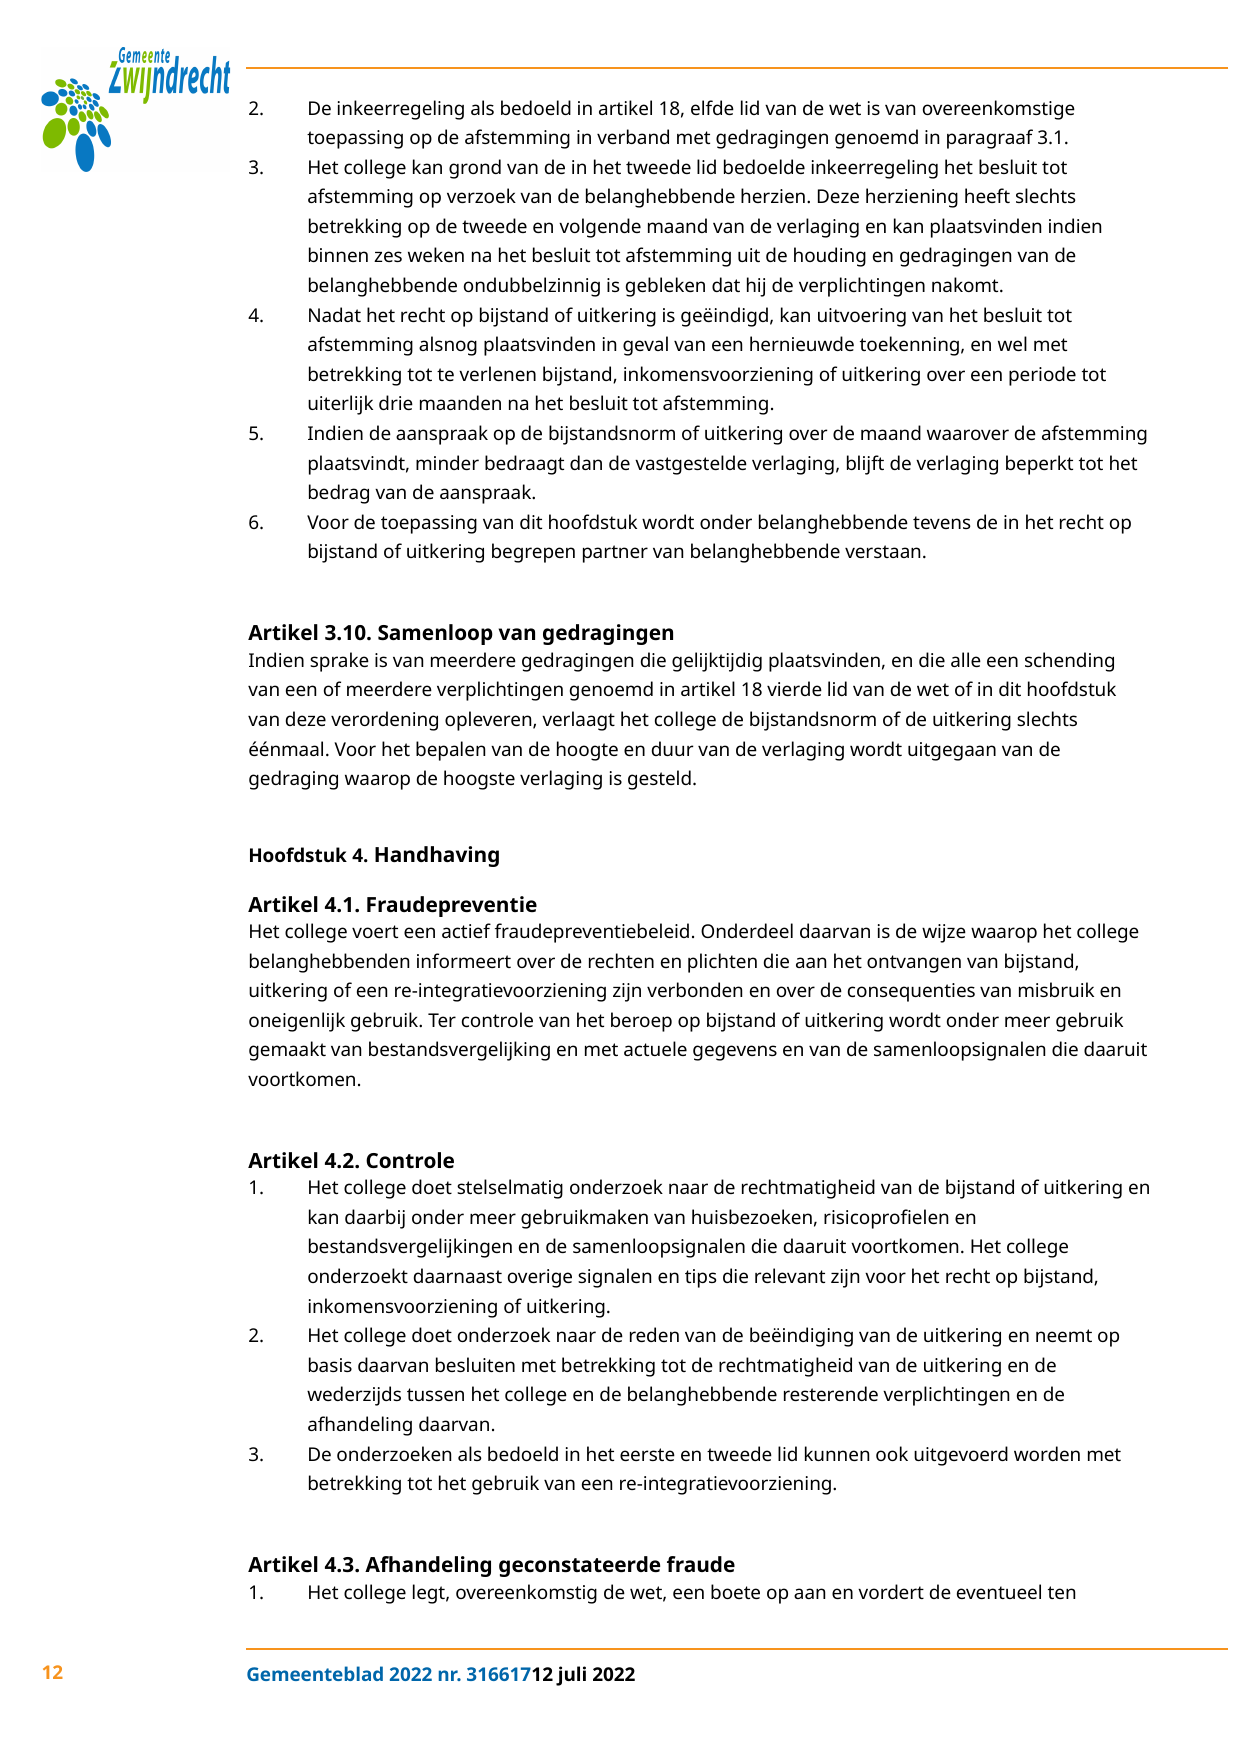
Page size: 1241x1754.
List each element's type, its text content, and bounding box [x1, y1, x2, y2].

list Het college doet stelselmatig onderzoek naar de rechtmatigheid van de bijstand of uitkering en kan daarbij onder meer gebruikmaken van huisbezoeken, risicoprofielen en bestandsvergelijkingen en de samenloopsignalen die daaruit voortkomen. Het college onderzoekt daarnaast overige signalen en tips die relevant zijn voor het recht op bijstand, inkomensvoorziening of uitkering. [248, 1174, 1152, 1319]
list Indien de aanspraak op de bijstandsnorm of uitkering over de maand waarover de afstemming plaatsvindt, minder bedraagt dan de vastgestelde verlaging, blijft de verlaging beperkt tot het bedrag van de aanspraak. [248, 420, 1152, 505]
text Artikel 4.2. Controle [248, 1146, 1152, 1174]
list Voor de toepassing van dit hoofdstuk wordt onder belanghebbende tevens de in het recht op bijstand of uitkering begrepen partner van belanghebbende verstaan. [248, 509, 1152, 564]
text Indien sprake is van meerdere gedragingen die gelijktijdig plaatsvinden, en die alle een schending van een of meerdere verplichtingen genoemd in artikel 18 vierde lid van de wet of in dit hoofdstuk van deze verordening opleveren, verlaagt het college de bijstandsnorm of de uitkering slechts éénmaal. Voor het bepalen van de hoogte en duur van de verlaging wordt uitgegaan van de gedraging waarop de hoogste verlaging is gesteld. [248, 647, 1152, 791]
list De onderzoeken als bedoeld in het eerste en tweede lid kunnen ook uitgevoerd worden met betrekking tot het gebruik van een re-integratievoorziening. [248, 1441, 1152, 1496]
text Artikel 4.3. Afhandeling geconstateerde fraude [248, 1550, 1152, 1579]
text Het college voert een actief fraudepreventiebeleid. Onderdeel daarvan is de wijze waarop het college belanghebbenden informeert over de rechten en plichten die aan het ontvangen van bijstand, uitkering of een re-integratievoorziening zijn verbonden en over de consequenties van misbruik en oneigenlijk gebruik. Ter controle van het beroep op bijstand of uitkering wordt onder meer gebruik gemaakt van bestandsvergelijking en met actuele gegevens en van de samenloopsignalen die daaruit voortkomen. [248, 918, 1152, 1092]
text Artikel 3.10. Samenloop van gedragingen [248, 618, 1152, 647]
text Artikel 4.1. Fraudepreventie [248, 890, 1152, 918]
picture [41, 47, 231, 172]
list Het college legt, overeenkomstig de wet, een boete op aan en vordert de eventueel ten [248, 1579, 1152, 1604]
list Nadat het recht op bijstand of uitkering is geëindigd, kan uitvoering van het besluit tot afstemming alsnog plaatsvinden in geval van een hernieuwde toekenning, en wel met betrekking tot te verlenen bijstand, inkomensvoorziening of uitkering over een periode tot uiterlijk drie maanden na het besluit tot afstemming. [248, 302, 1152, 416]
list De inkeerregeling als bedoeld in artikel 18, elfde lid van de wet is van overeenkomstige toepassing op de afstemming in verband met gedragingen genoemd in paragraaf 3.1. [248, 95, 1152, 150]
list Het college doet onderzoek naar de reden van de beëindiging van de uitkering en neemt op basis daarvan besluiten met betrekking tot de rechtmatigheid van de uitkering en de wederzijds tussen het college en de belanghebbende resterende verplichtingen en de afhandeling daarvan. [248, 1322, 1152, 1437]
text Hoofdstuk 4. Handhaving [248, 841, 1152, 869]
list Het college kan grond van de in het tweede lid bedoelde inkeerregeling het besluit tot afstemming op verzoek van de belanghebbende herzien. Deze herziening heeft slechts betrekking op de tweede en volgende maand van de verlaging en kan plaatsvinden indien binnen zes weken na het besluit tot afstemming uit de houding en gedragingen van de belanghebbende ondubbelzinnig is gebleken dat hij de verplichtingen nakomt. [248, 154, 1152, 298]
